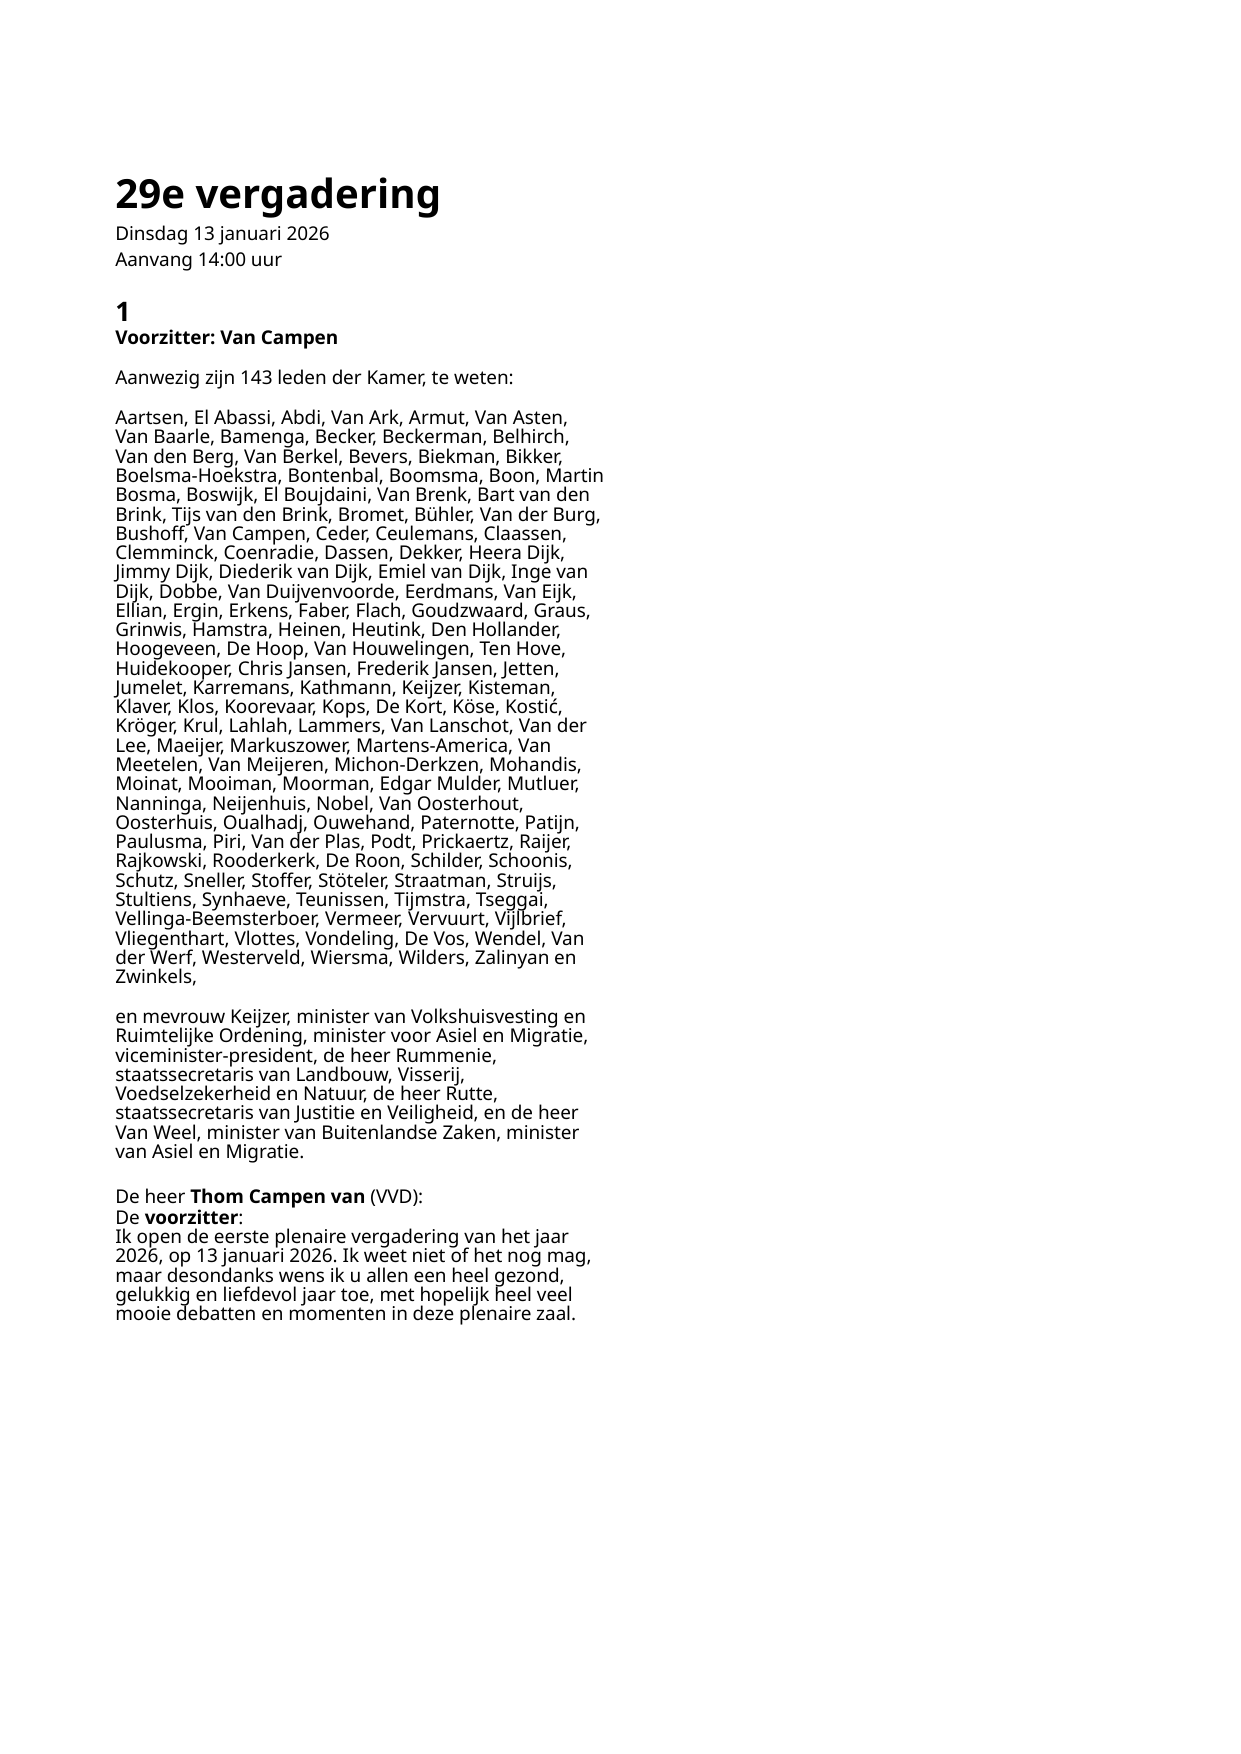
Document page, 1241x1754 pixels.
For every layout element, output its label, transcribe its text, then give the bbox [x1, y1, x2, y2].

text Voorzitter: Van Campen [115, 329, 605, 348]
text Aanvang 14:00 uur [115, 246, 605, 272]
text Aanwezig zijn 143 leden der Kamer, te weten: [115, 369, 605, 388]
text Aartsen, El Abassi, Abdi, Van Ark, Armut, Van Asten, Van Baarle, Bamenga, Becker, Beckerman, Belhirch, Van den Berg, Van Berkel, Bevers, Biekman, Bikker, Boelsma-Hoekstra, Bontenbal, Boomsma, Boon, Martin Bosma, Boswijk, El Boujdaini, Van Brenk, Bart van den Brink, Tijs van den Brink, Bromet, Bühler, Van der Burg, Bushoff, Van Campen, Ceder, Ceulemans, Claassen, Clemminck, Coenradie, Dassen, Dekker, Heera Dijk, Jimmy Dijk, Diederik van Dijk, Emiel van Dijk, Inge van Dijk, Dobbe, Van Duijvenvoorde, Eerdmans, Van Eijk, Ellian, Ergin, Erkens, Faber, Flach, Goudzwaard, Graus, Grinwis, Hamstra, Heinen, Heutink, Den Hollander, Hoogeveen, De Hoop, Van Houwelingen, Ten Hove, Huidekooper, Chris Jansen, Frederik Jansen, Jetten, Jumelet, Karremans, Kathmann, Keijzer, Kisteman, Klaver, Klos, Koorevaar, Kops, De Kort, Köse, Kostić, Kröger, Krul, Lahlah, Lammers, Van Lanschot, Van der Lee, Maeijer, Markuszower, Martens-America, Van Meetelen, Van Meijeren, Michon-Derkzen, Mohandis, Moinat, Mooiman, Moorman, Edgar Mulder, Mutluer, Nanninga, Neijenhuis, Nobel, Van Oosterhout, Oosterhuis, Oualhadj, Ouwehand, Paternotte, Patijn, Paulusma, Piri, Van der Plas, Podt, Prickaertz, Raijer, Rajkowski, Rooderkerk, De Roon, Schilder, Schoonis, Schutz, Sneller, Stoffer, Stöteler, Straatman, Struijs, Stultiens, Synhaeve, Teunissen, Tijmstra, Tseggai, Vellinga-Beemsterboer, Vermeer, Vervuurt, Vijlbrief, Vliegenthart, Vlottes, Vondeling, De Vos, Wendel, Van der Werf, Westerveld, Wiersma, Wilders, Zalinyan en Zwinkels, [115, 409, 605, 987]
text Ik open de eerste plenaire vergadering van het jaar 2026, op 13 januari 2026. Ik weet niet of het nog mag, maar desondanks wens ik u allen een heel gezond, gelukkig en liefdevol jaar toe, met hopelijk heel veel mooie debatten en momenten in deze plenaire zaal. [115, 1228, 605, 1324]
text en mevrouw Keijzer, minister van Volkshuisvesting en Ruimtelijke Ordening, minister voor Asiel en Migratie, viceminister-president, de heer Rummenie, staatssecretaris van Landbouw, Visserij, Voedselzekerheid en Natuur, de heer Rutte, staatssecretaris van Justitie en Veiligheid, en de heer Van Weel, minister van Buitenlandse Zaken, minister van Asiel en Migratie. [115, 1008, 605, 1162]
text Dinsdag 13 januari 2026 [115, 220, 605, 246]
text 1 [115, 292, 605, 329]
text 29e vergadering [115, 165, 605, 220]
text De heer Thom Campen van (VVD): [115, 1183, 605, 1209]
text De voorzitter: [115, 1209, 605, 1228]
